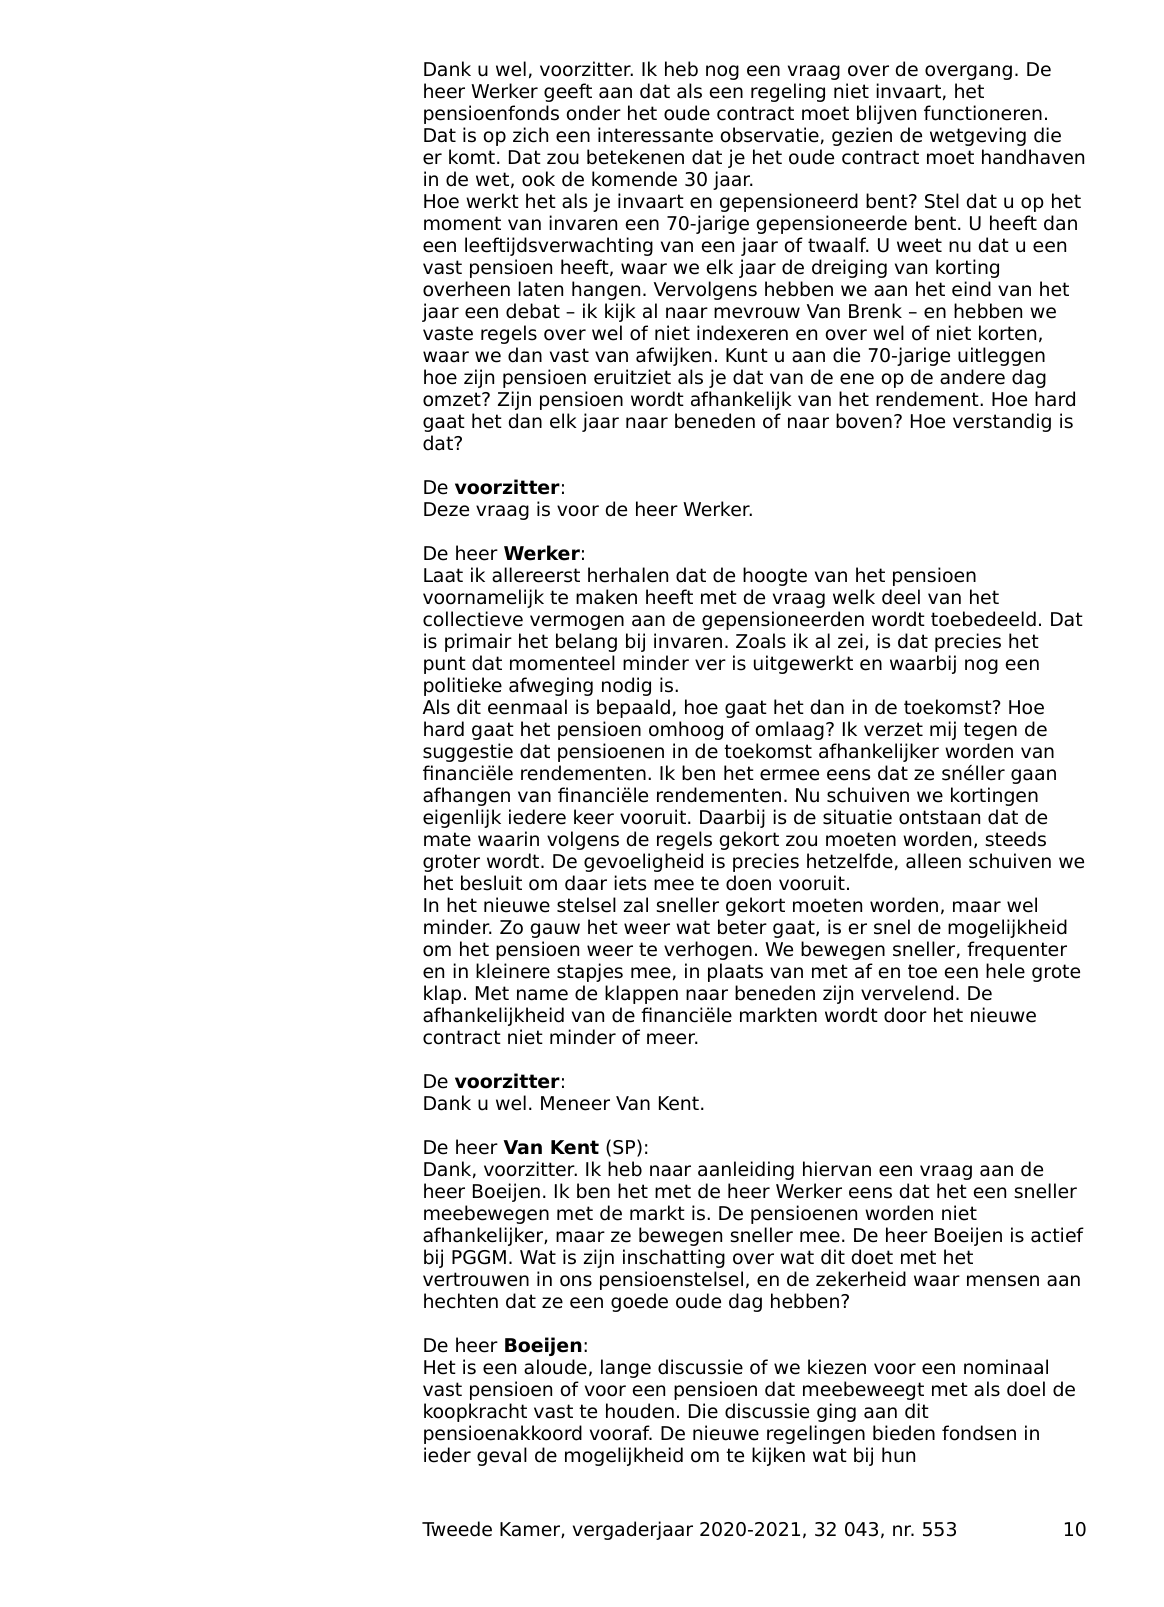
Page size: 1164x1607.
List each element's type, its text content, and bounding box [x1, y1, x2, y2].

text Deze vraag is voor de heer Werker. [422, 499, 1087, 521]
text De heer Boeijen: [422, 1335, 1087, 1357]
text De heer Van Kent (SP): [422, 1137, 1087, 1159]
text Dank, voorzitter. Ik heb naar aanleiding hiervan een vraag aan de heer Boeijen. Ik ben het met de heer Werker eens dat het een sneller meebewegen met de markt is. De pensioenen worden niet afhankelijker, maar ze bewegen sneller mee. De heer Boeijen is actief bij PGGM. Wat is zijn inschatting over wat dit doet met het vertrouwen in ons pensioenstelsel, en de zekerheid waar mensen aan hechten dat ze een goede oude dag hebben? [422, 1159, 1087, 1313]
text Dank u wel, voorzitter. Ik heb nog een vraag over de overgang. De heer Werker geeft aan dat als een regeling niet invaart, het pensioenfonds onder het oude contract moet blijven functioneren. Dat is op zich een interessante observatie, gezien de wetgeving die er komt. Dat zou betekenen dat je het oude contract moet handhaven in de wet, ook de komende 30 jaar. [422, 59, 1087, 191]
text De voorzitter: [422, 477, 1087, 499]
text De heer Werker: [422, 543, 1087, 565]
text Hoe werkt het als je invaart en gepensioneerd bent? Stel dat u op het moment van invaren een 70-jarige gepensioneerde bent. U heeft dan een leeftijdsverwachting van een jaar of twaalf. U weet nu dat u een vast pensioen heeft, waar we elk jaar de dreiging van korting overheen laten hangen. Vervolgens hebben we aan het eind van het jaar een debat – ik kijk al naar mevrouw Van Brenk – en hebben we vaste regels over wel of niet indexeren en over wel of niet korten, waar we dan vast van afwijken. Kunt u aan die 70-jarige uitleggen hoe zijn pensioen eruitziet als je dat van de ene op de andere dag omzet? Zijn pensioen wordt afhankelijk van het rendement. Hoe hard gaat het dan elk jaar naar beneden of naar boven? Hoe verstandig is dat? [422, 191, 1087, 455]
text De voorzitter: [422, 1071, 1087, 1093]
text Dank u wel. Meneer Van Kent. [422, 1093, 1087, 1115]
text Als dit eenmaal is bepaald, hoe gaat het dan in de toekomst? Hoe hard gaat het pensioen omhoog of omlaag? Ik verzet mij tegen de suggestie dat pensioenen in de toekomst afhankelijker worden van financiële rendementen. Ik ben het ermee eens dat ze snéller gaan afhangen van financiële rendementen. Nu schuiven we kortingen eigenlijk iedere keer vooruit. Daarbij is de situatie ontstaan dat de mate waarin volgens de regels gekort zou moeten worden, steeds groter wordt. De gevoeligheid is precies hetzelfde, alleen schuiven we het besluit om daar iets mee te doen vooruit. [422, 697, 1087, 895]
text Laat ik allereerst herhalen dat de hoogte van het pensioen voornamelijk te maken heeft met de vraag welk deel van het collectieve vermogen aan de gepensioneerden wordt toebedeeld. Dat is primair het belang bij invaren. Zoals ik al zei, is dat precies het punt dat momenteel minder ver is uitgewerkt en waarbij nog een politieke afweging nodig is. [422, 565, 1087, 697]
text In het nieuwe stelsel zal sneller gekort moeten worden, maar wel minder. Zo gauw het weer wat beter gaat, is er snel de mogelijkheid om het pensioen weer te verhogen. We bewegen sneller, frequenter en in kleinere stapjes mee, in plaats van met af en toe een hele grote klap. Met name de klappen naar beneden zijn vervelend. De afhankelijkheid van de financiële markten wordt door het nieuwe contract niet minder of meer. [422, 895, 1087, 1048]
text Het is een aloude, lange discussie of we kiezen voor een nominaal vast pensioen of voor een pensioen dat meebeweegt met als doel de koopkracht vast te houden. Die discussie ging aan dit pensioenakkoord vooraf. De nieuwe regelingen bieden fondsen in ieder geval de mogelijkheid om te kijken wat bij hun [422, 1357, 1087, 1467]
